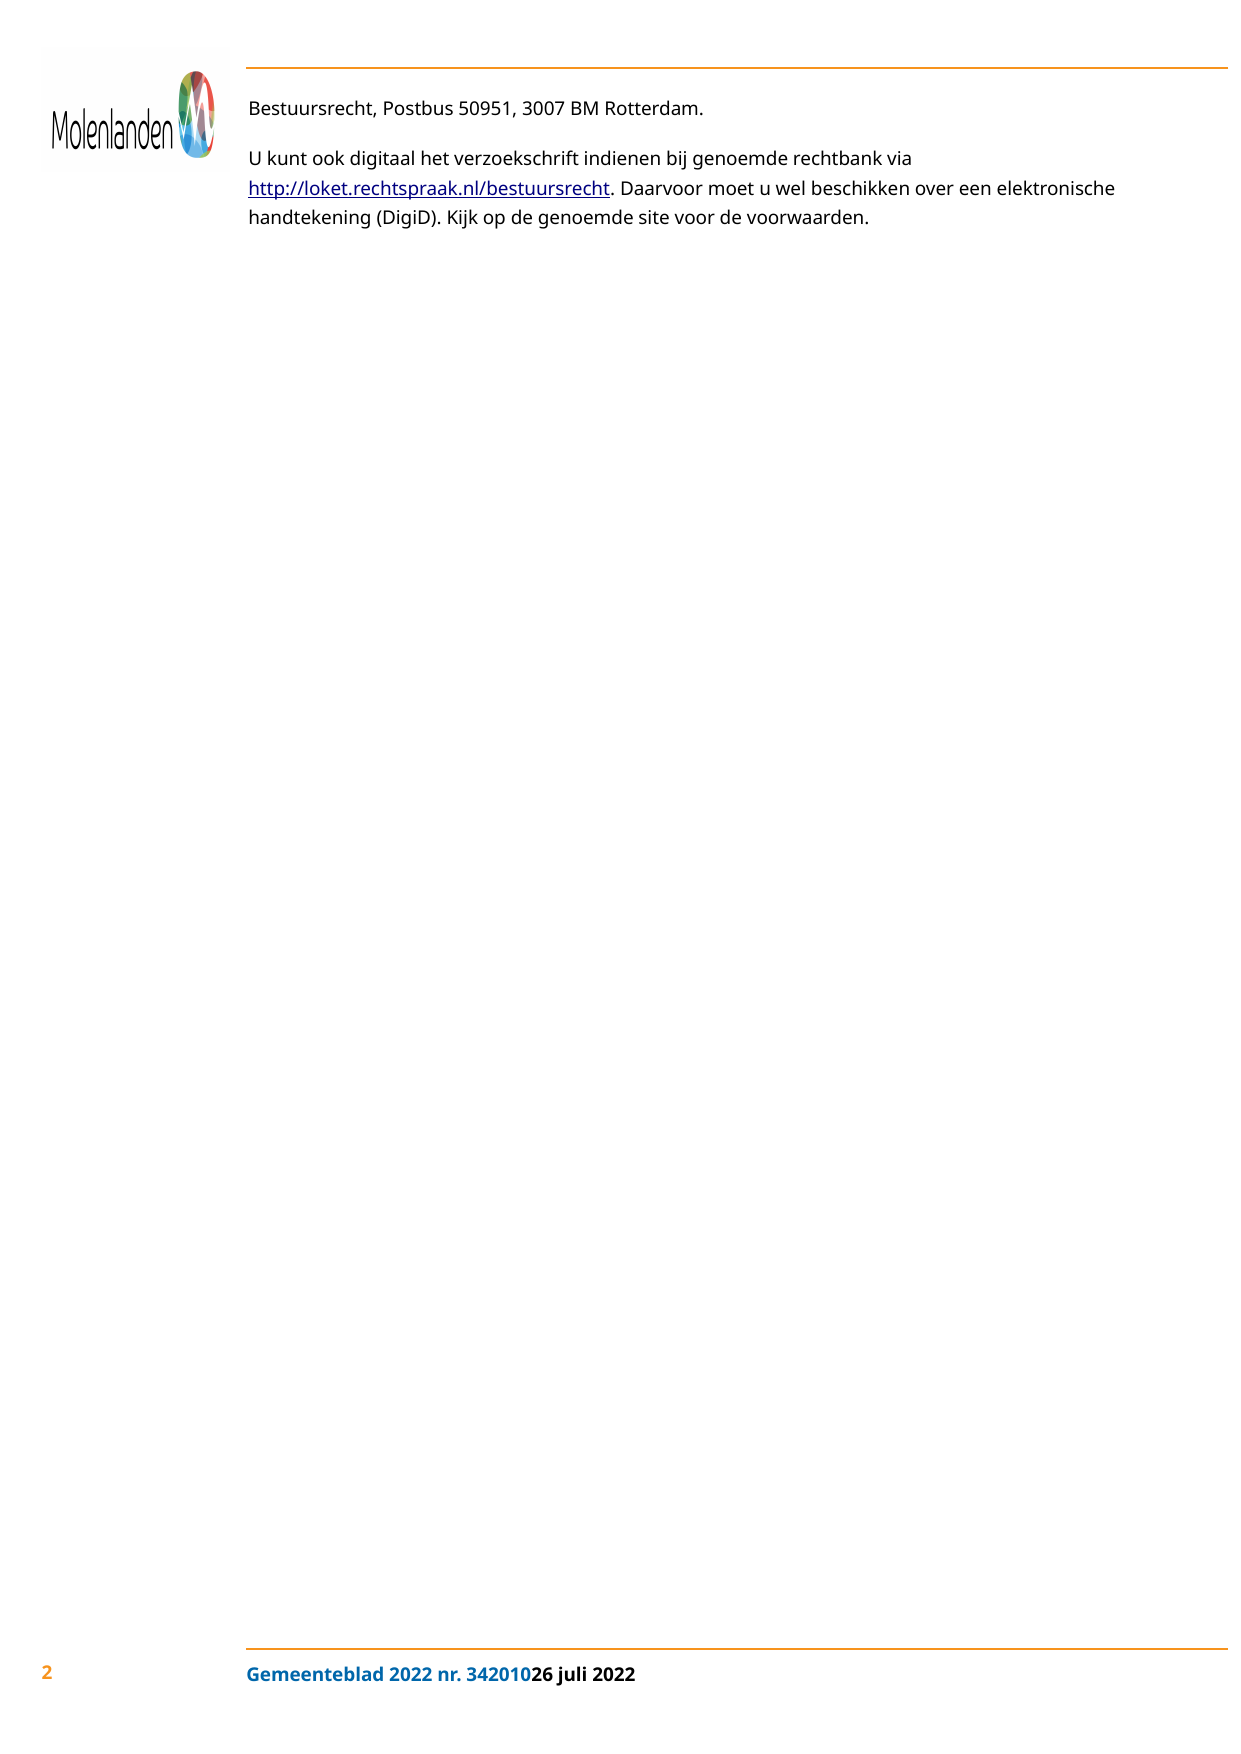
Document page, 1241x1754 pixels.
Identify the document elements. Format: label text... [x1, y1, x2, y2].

text U kunt ook digitaal het verzoekschrift indienen bij genoemde rechtbank via http://loket.rechtspraak.nl/bestuursrecht. Daarvoor moet u wel beschikken over een elektronische handtekening (DigiD). Kijk op de genoemde site voor de voorwaarden. [248, 145, 1152, 230]
text Bestuursrecht, Postbus 50951, 3007 BM Rotterdam. [248, 95, 1152, 121]
picture [41, 47, 231, 172]
